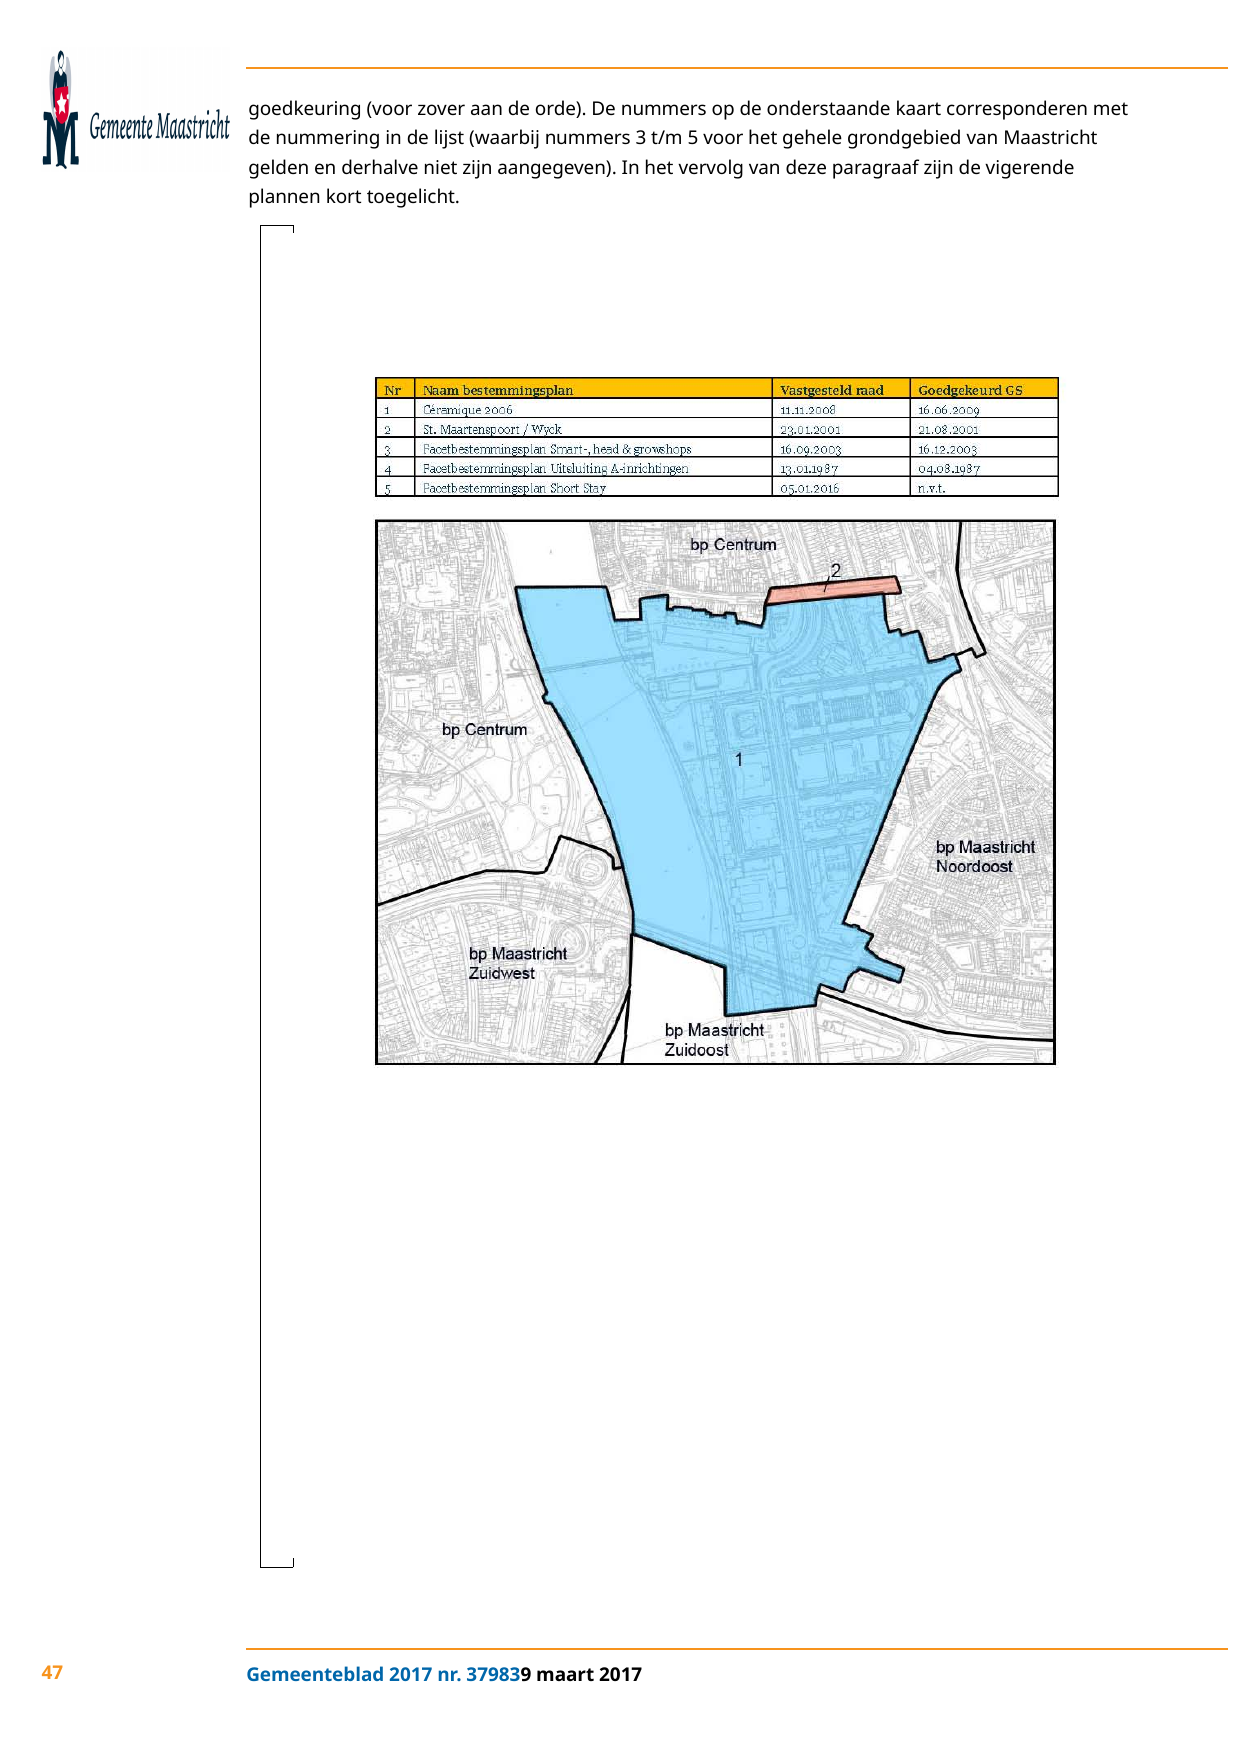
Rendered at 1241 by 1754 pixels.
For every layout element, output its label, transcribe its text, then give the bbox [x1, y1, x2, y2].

picture [268, 233, 1173, 1558]
picture [41, 47, 231, 172]
text goedkeuring (voor zover aan de orde). De nummers op de onderstaande kaart corresponderen met de nummering in de lijst (waarbij nummers 3 t/m 5 voor het gehele grondgebied van Maastricht gelden en derhalve niet zijn aangegeven). In het vervolg van deze paragraaf zijn de vigerende plannen kort toegelicht. [248, 95, 1152, 209]
